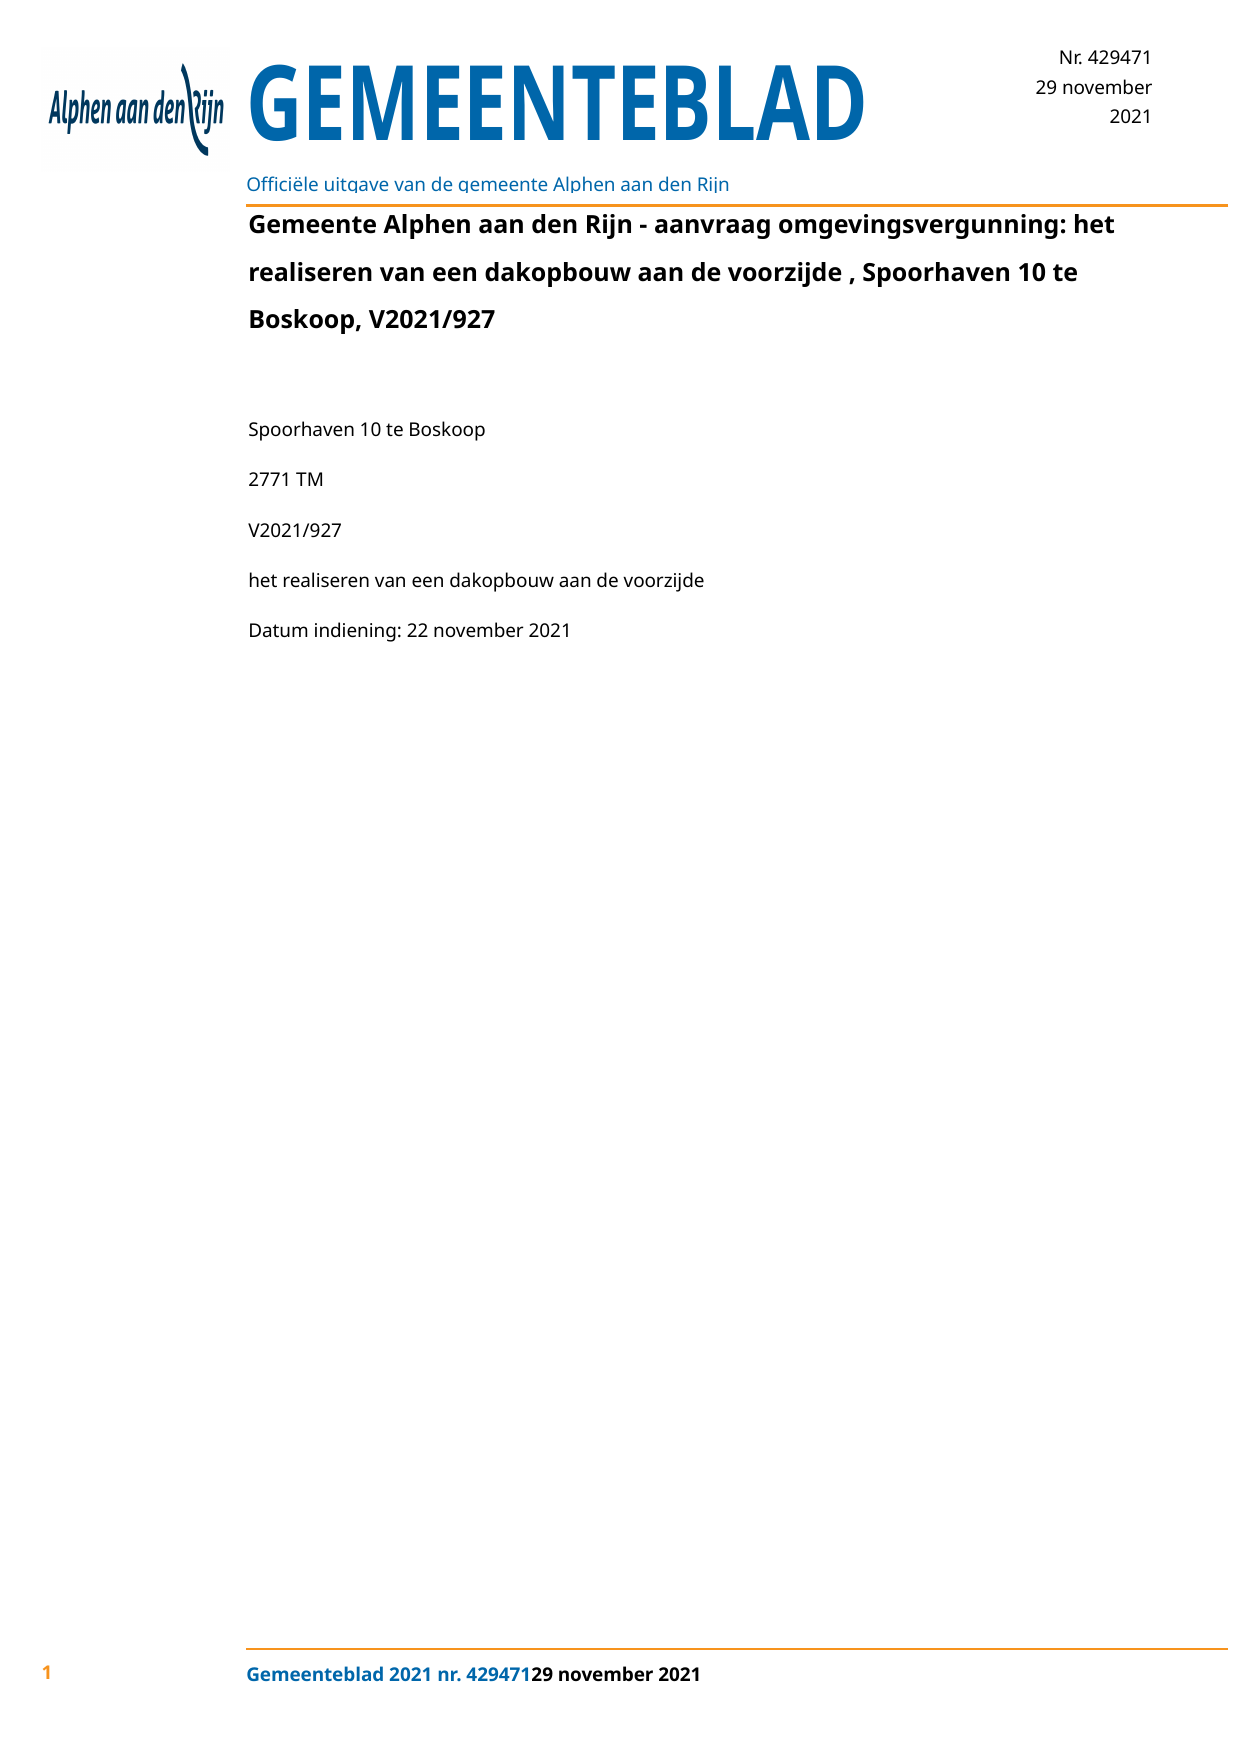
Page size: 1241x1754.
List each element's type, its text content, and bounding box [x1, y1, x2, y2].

text Spoorhaven 10 te Boskoop [248, 416, 1152, 442]
text Datum indiening: 22 november 2021 [248, 618, 1152, 643]
text Gemeente Alphen aan den Rijn - aanvraag omgevingsvergunning: het realiseren van een dakopbouw aan de voorzijde , Spoorhaven 10 te Boskoop, V2021/927 [248, 207, 1152, 336]
text het realiseren van een dakopbouw aan de voorzijde [248, 567, 1152, 593]
text V2021/927 [248, 517, 1152, 542]
picture [41, 47, 231, 172]
text 2771 TM [248, 466, 1152, 492]
